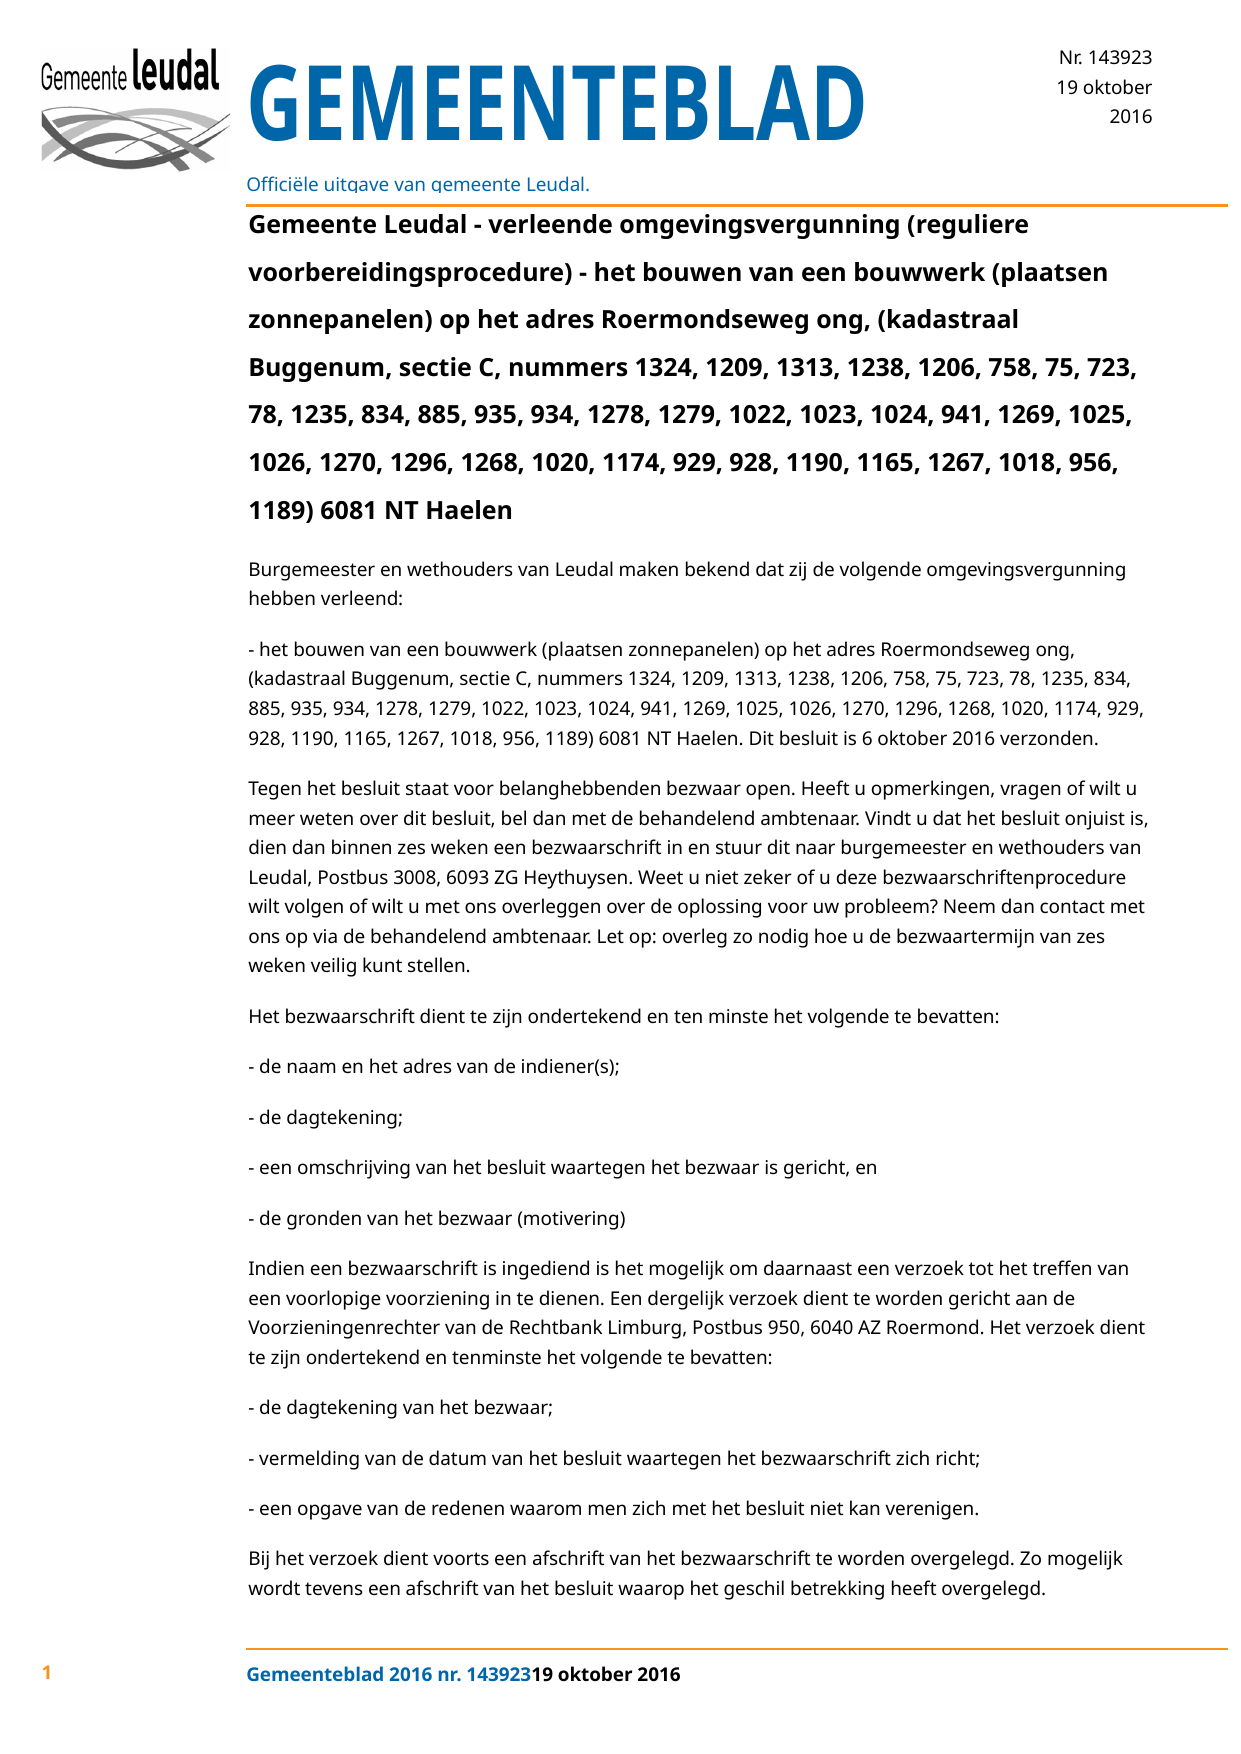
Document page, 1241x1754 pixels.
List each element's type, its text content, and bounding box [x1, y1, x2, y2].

text - het bouwen van een bouwwerk (plaatsen zonnepanelen) op het adres Roermondseweg ong, (kadastraal Buggenum, sectie C, nummers 1324, 1209, 1313, 1238, 1206, 758, 75, 723, 78, 1235, 834, 885, 935, 934, 1278, 1279, 1022, 1023, 1024, 941, 1269, 1025, 1026, 1270, 1296, 1268, 1020, 1174, 929, 928, 1190, 1165, 1267, 1018, 956, 1189) 6081 NT Haelen. Dit besluit is 6 oktober 2016 verzonden. [248, 636, 1152, 750]
text Bij het verzoek dient voorts een afschrift van het bezwaarschrift te worden overgelegd. Zo mogelijk wordt tevens een afschrift van het besluit waarop het geschil betrekking heeft overgelegd. [248, 1546, 1152, 1601]
text - de gronden van het bezwaar (motivering) [248, 1205, 1152, 1230]
text Gemeente Leudal - verleende omgevingsvergunning (reguliere voorbereidingsprocedure) - het bouwen van een bouwwerk (plaatsen zonnepanelen) op het adres Roermondseweg ong, (kadastraal Buggenum, sectie C, nummers 1324, 1209, 1313, 1238, 1206, 758, 75, 723, 78, 1235, 834, 885, 935, 934, 1278, 1279, 1022, 1023, 1024, 941, 1269, 1025, 1026, 1270, 1296, 1268, 1020, 1174, 929, 928, 1190, 1165, 1267, 1018, 956, 1189) 6081 NT Haelen [248, 207, 1152, 526]
picture [41, 47, 231, 172]
text - een opgave van de redenen waarom men zich met het besluit niet kan verenigen. [248, 1495, 1152, 1521]
text Tegen het besluit staat voor belanghebbenden bezwaar open. Heeft u opmerkingen, vragen of wilt u meer weten over dit besluit, bel dan met de behandelend ambtenaar. Vindt u dat het besluit onjuist is, dien dan binnen zes weken een bezwaarschrift in en stuur dit naar burgemeester en wethouders van Leudal, Postbus 3008, 6093 ZG Heythuysen. Weet u niet zeker of u deze bezwaarschriftenprocedure wilt volgen of wilt u met ons overleggen over de oplossing voor uw probleem? Neem dan contact met ons op via de behandelend ambtenaar. Let op: overleg zo nodig hoe u de bezwaartermijn van zes weken veilig kunt stellen. [248, 775, 1152, 978]
text - de naam en het adres van de indiener(s); [248, 1053, 1152, 1079]
text Het bezwaarschrift dient te zijn ondertekend en ten minste het volgende te bevatten: [248, 1003, 1152, 1029]
text Indien een bezwaarschrift is ingediend is het mogelijk om daarnaast een verzoek tot het treffen van een voorlopige voorziening in te dienen. Een dergelijk verzoek dient te worden gericht aan de Voorzieningenrechter van de Rechtbank Limburg, Postbus 950, 6040 AZ Roermond. Het verzoek dient te zijn ondertekend en tenminste het volgende te bevatten: [248, 1255, 1152, 1369]
text - vermelding van de datum van het besluit waartegen het bezwaarschrift zich richt; [248, 1445, 1152, 1470]
text - de dagtekening; [248, 1104, 1152, 1129]
text Burgemeester en wethouders van Leudal maken bekend dat zij de volgende omgevingsvergunning hebben verleend: [248, 556, 1152, 611]
text - een omschrijving van het besluit waartegen het bezwaar is gericht, en [248, 1154, 1152, 1180]
text - de dagtekening van het bezwaar; [248, 1394, 1152, 1420]
